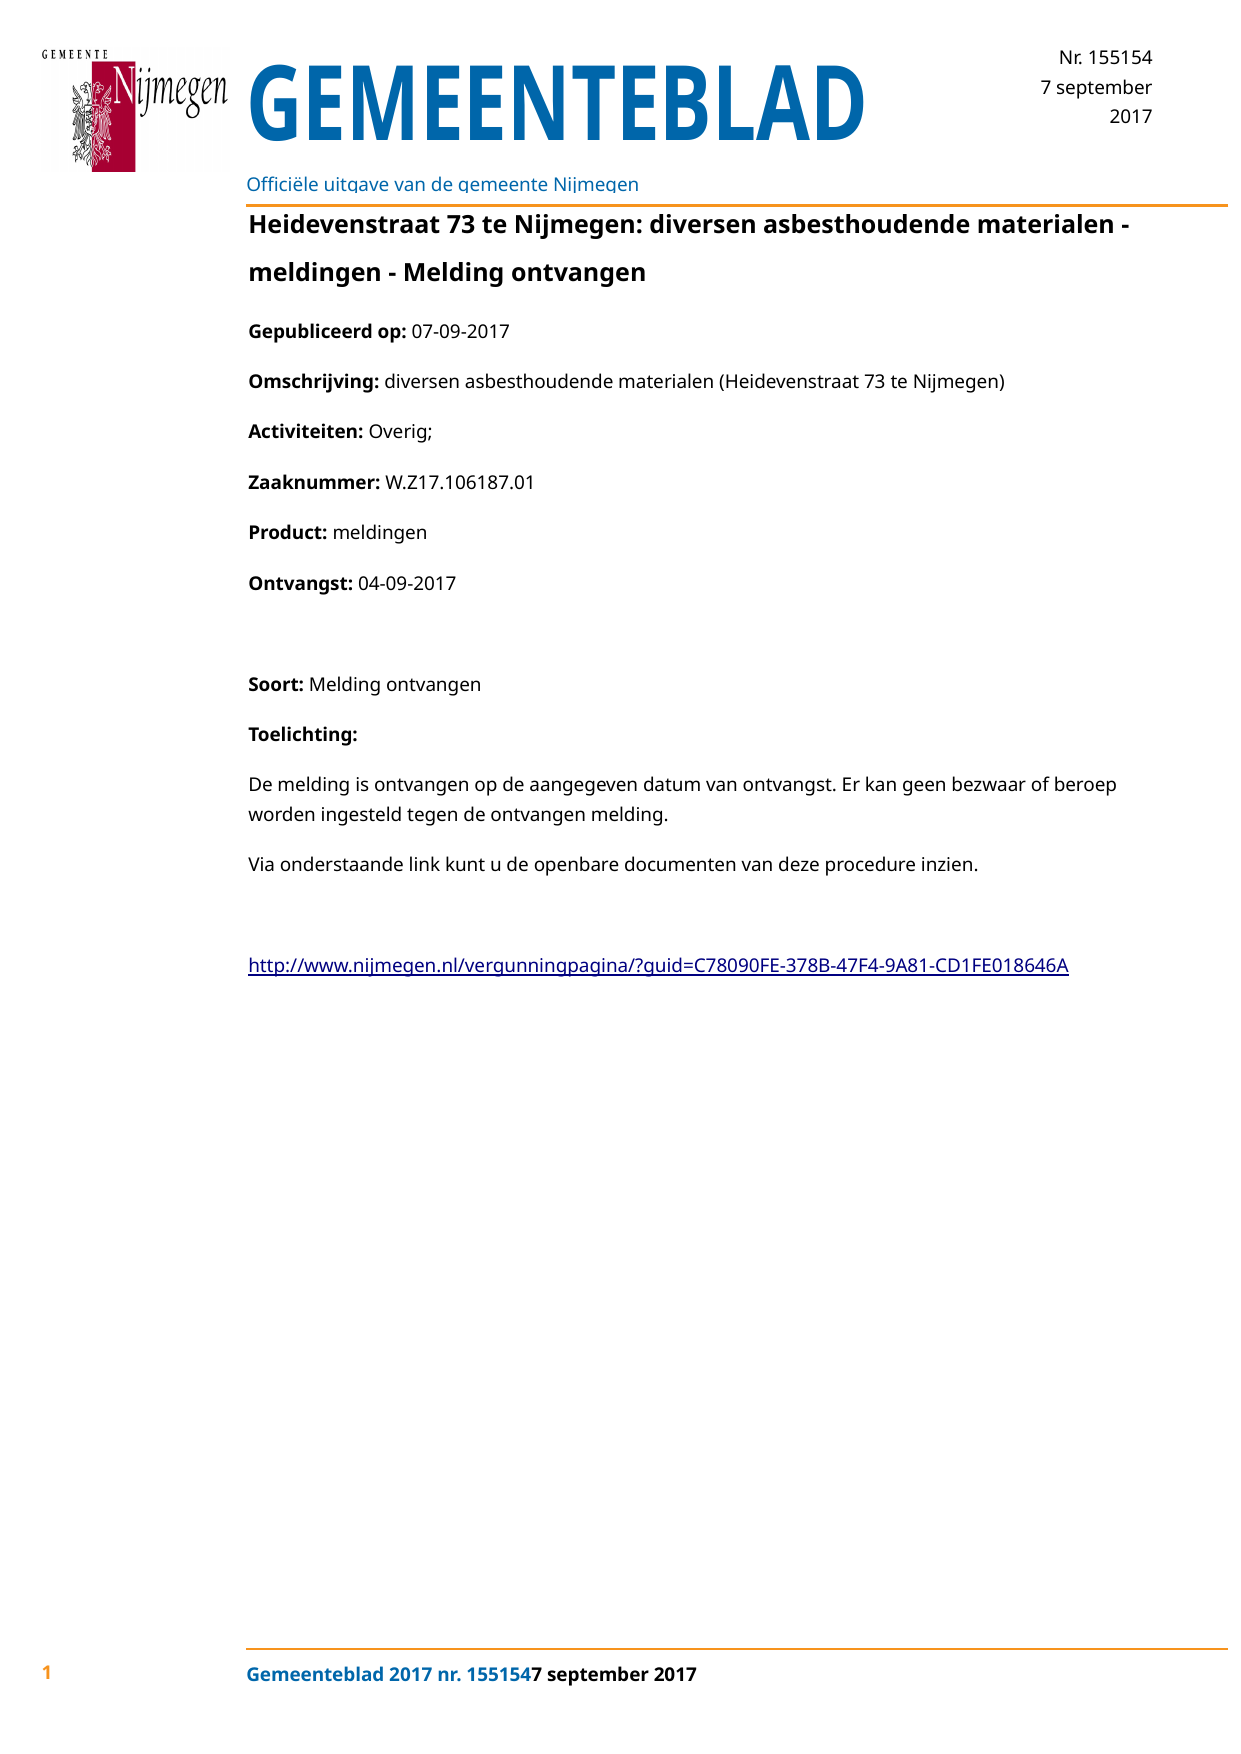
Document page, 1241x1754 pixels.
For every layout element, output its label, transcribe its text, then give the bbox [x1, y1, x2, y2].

text Ontvangst: 04-09-2017 [248, 570, 1152, 596]
text Zaaknummer: W.Z17.106187.01 [248, 469, 1152, 495]
text Gepubliceerd op: 07-09-2017 [248, 318, 1152, 344]
text http://www.nijmegen.nl/vergunningpagina/?guid=C78090FE-378B-47F4-9A81-CD1FE018646A [248, 952, 1152, 978]
text Heidevenstraat 73 te Nijmegen: diversen asbesthoudende materialen - meldingen - Melding ontvangen [248, 207, 1152, 288]
text Soort: Melding ontvangen [248, 671, 1152, 697]
text Activiteiten: Overig; [248, 419, 1152, 444]
picture [41, 47, 231, 172]
text Product: meldingen [248, 519, 1152, 545]
text Via onderstaande link kunt u de openbare documenten van deze procedure inzien. [248, 852, 1152, 877]
text De melding is ontvangen op de aangegeven datum van ontvangst. Er kan geen bezwaar of beroep worden ingesteld tegen de ontvangen melding. [248, 772, 1152, 827]
text Omschrijving: diversen asbesthoudende materialen (Heidevenstraat 73 te Nijmegen) [248, 368, 1152, 394]
text Toelichting: [248, 721, 1152, 747]
